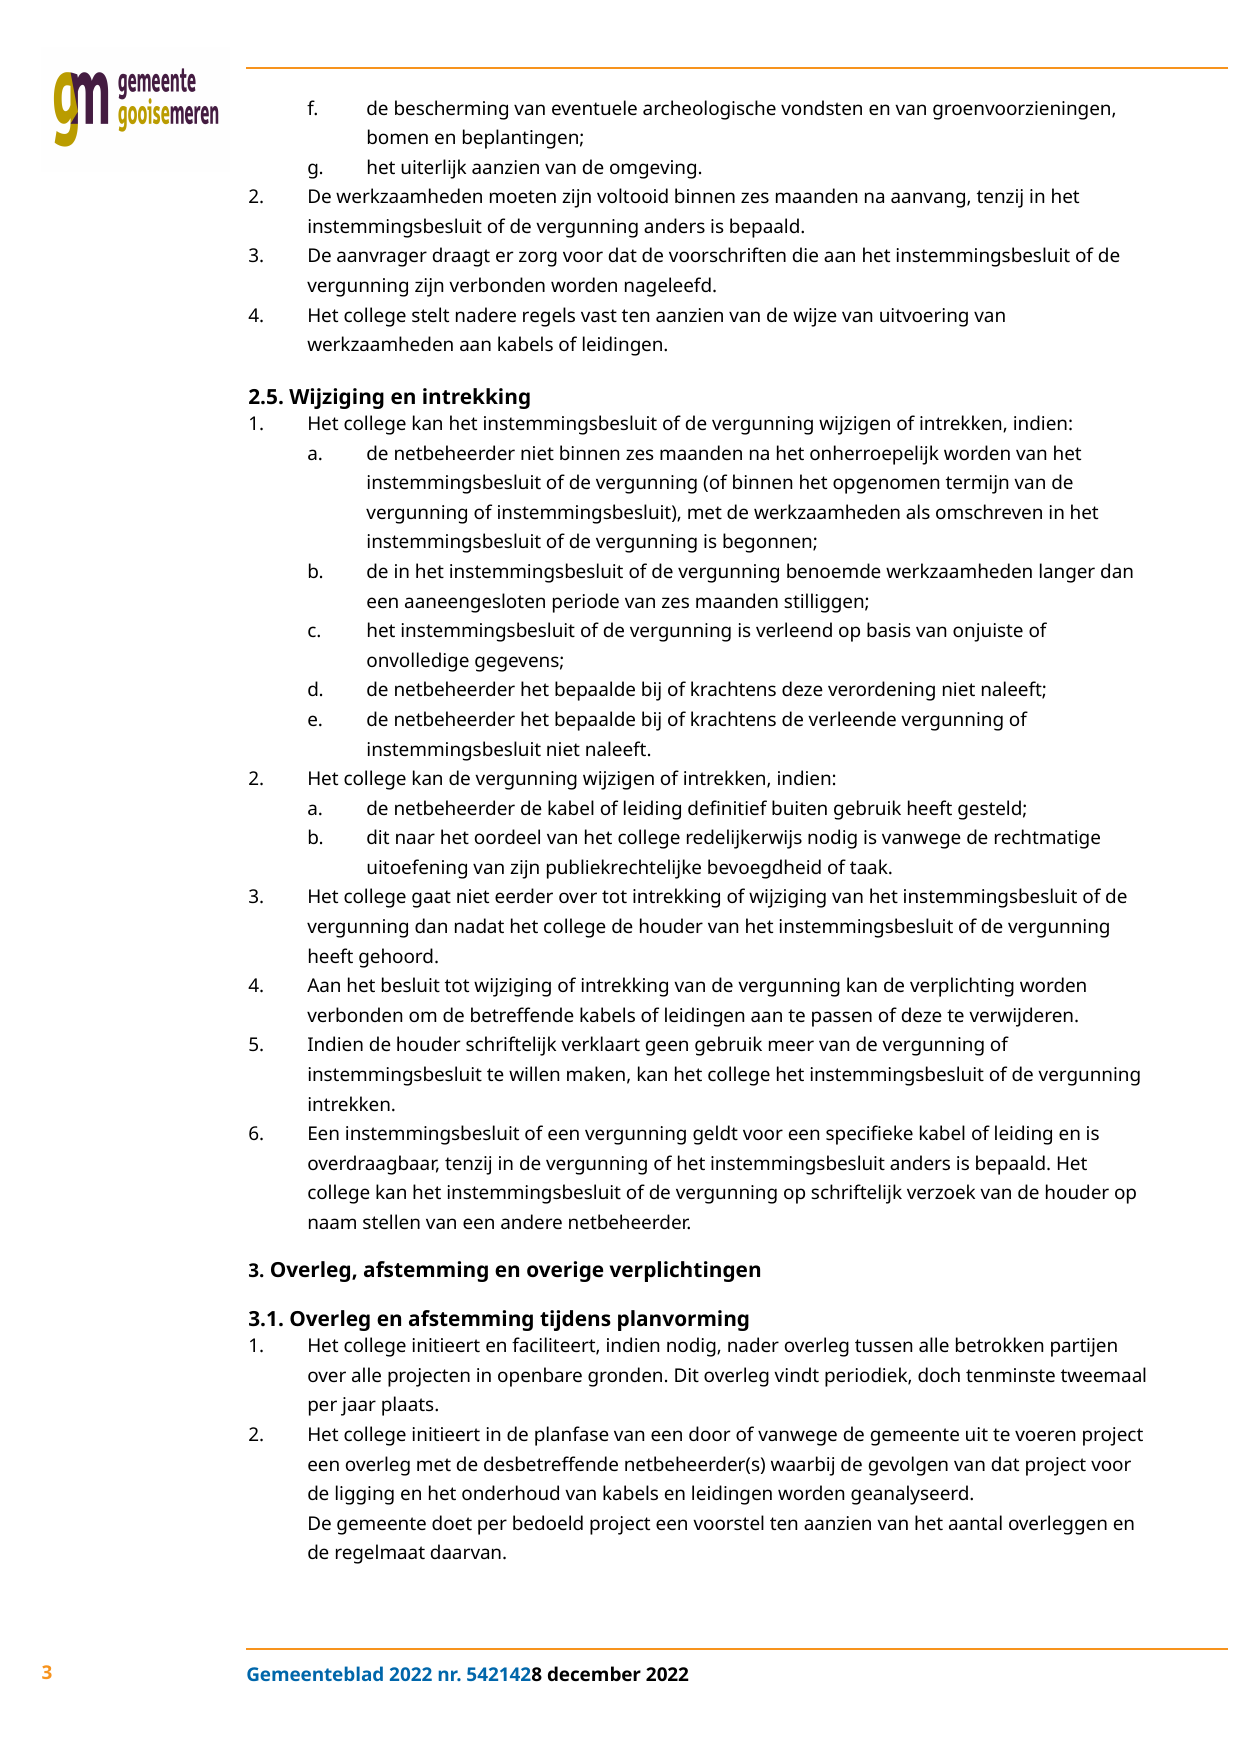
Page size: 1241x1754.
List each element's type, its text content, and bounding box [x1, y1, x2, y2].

list Het college kan het instemmingsbesluit of de vergunning wijzigen of intrekken, indien: [248, 410, 1152, 436]
list Het college kan de vergunning wijzigen of intrekken, indien: [248, 765, 1152, 791]
list Het college initieert in de planfase van een door of vanwege de gemeente uit te voeren project een overleg met de desbetreffende netbeheerder(s) waarbij de gevolgen van dat project voor de ligging en het onderhoud van kabels en leidingen worden geanalyseerd. [248, 1421, 1152, 1506]
list Indien de houder schriftelijk verklaart geen gebruik meer van de vergunning of instemmingsbesluit te willen maken, kan het college het instemmingsbesluit of de vergunning intrekken. [248, 1032, 1152, 1116]
list Een instemmingsbesluit of een vergunning geldt voor een specifieke kabel of leiding en is overdraagbaar, tenzij in de vergunning of het instemmingsbesluit anders is bepaald. Het college kan het instemmingsbesluit of de vergunning op schriftelijk verzoek van de houder op naam stellen van een andere netbeheerder. [248, 1120, 1152, 1235]
picture [41, 47, 231, 172]
list Het college initieert en faciliteert, indien nodig, nader overleg tussen alle betrokken partijen over alle projecten in openbare gronden. Dit overleg vindt periodiek, doch tenminste tweemaal per jaar plaats. [248, 1332, 1152, 1417]
list de bescherming van eventuele archeologische vondsten en van groenvoorzieningen, bomen en beplantingen; [307, 95, 1152, 150]
list het instemmingsbesluit of de vergunning is verleend op basis van onjuiste of onvolledige gegevens; [307, 617, 1152, 673]
text 3.1. Overleg en afstemming tijdens planvorming [248, 1304, 1152, 1332]
list de netbeheerder de kabel of leiding definitief buiten gebruik heeft gesteld; [307, 795, 1152, 821]
list het uiterlijk aanzien van de omgeving. [307, 154, 1152, 180]
list Aan het besluit tot wijziging of intrekking van de vergunning kan de verplichting worden verbonden om de betreffende kabels of leidingen aan te passen of deze te verwijderen. [248, 972, 1152, 1028]
list de netbeheerder het bepaalde bij of krachtens deze verordening niet naleeft; [307, 677, 1152, 702]
text 2.5. Wijziging en intrekking [248, 382, 1152, 410]
list De aanvrager draagt er zorg voor dat de voorschriften die aan het instemmingsbesluit of de vergunning zijn verbonden worden nageleefd. [248, 243, 1152, 298]
list dit naar het oordeel van het college redelijkerwijs nodig is vanwege de rechtmatige uitoefening van zijn publiekrechtelijke bevoegdheid of taak. [307, 824, 1152, 880]
list de in het instemmingsbesluit of de vergunning benoemde werkzaamheden langer dan een aaneengesloten periode van zes maanden stilliggen; [307, 558, 1152, 613]
list de netbeheerder het bepaalde bij of krachtens de verleende vergunning of instemmingsbesluit niet naleeft. [307, 706, 1152, 761]
list de netbeheerder niet binnen zes maanden na het onherroepelijk worden van het instemmingsbesluit of de vergunning (of binnen het opgenomen termijn van de vergunning of instemmingsbesluit), met de werkzaamheden als omschreven in het instemmingsbesluit of de vergunning is begonnen; [307, 440, 1152, 554]
list De werkzaamheden moeten zijn voltooid binnen zes maanden na aanvang, tenzij in het instemmingsbesluit of de vergunning anders is bepaald. [248, 183, 1152, 239]
list Het college gaat niet eerder over tot intrekking of wijziging van het instemmingsbesluit of de vergunning dan nadat het college de houder van het instemmingsbesluit of de vergunning heeft gehoord. [248, 884, 1152, 968]
list De gemeente doet per bedoeld project een voorstel ten aanzien van het aantal overleggen en de regelmaat daarvan. [248, 1510, 1152, 1565]
text 3. Overleg, afstemming en overige verplichtingen [248, 1255, 1152, 1283]
list Het college stelt nadere regels vast ten aanzien van de wijze van uitvoering van werkzaamheden aan kabels of leidingen. [248, 302, 1152, 357]
